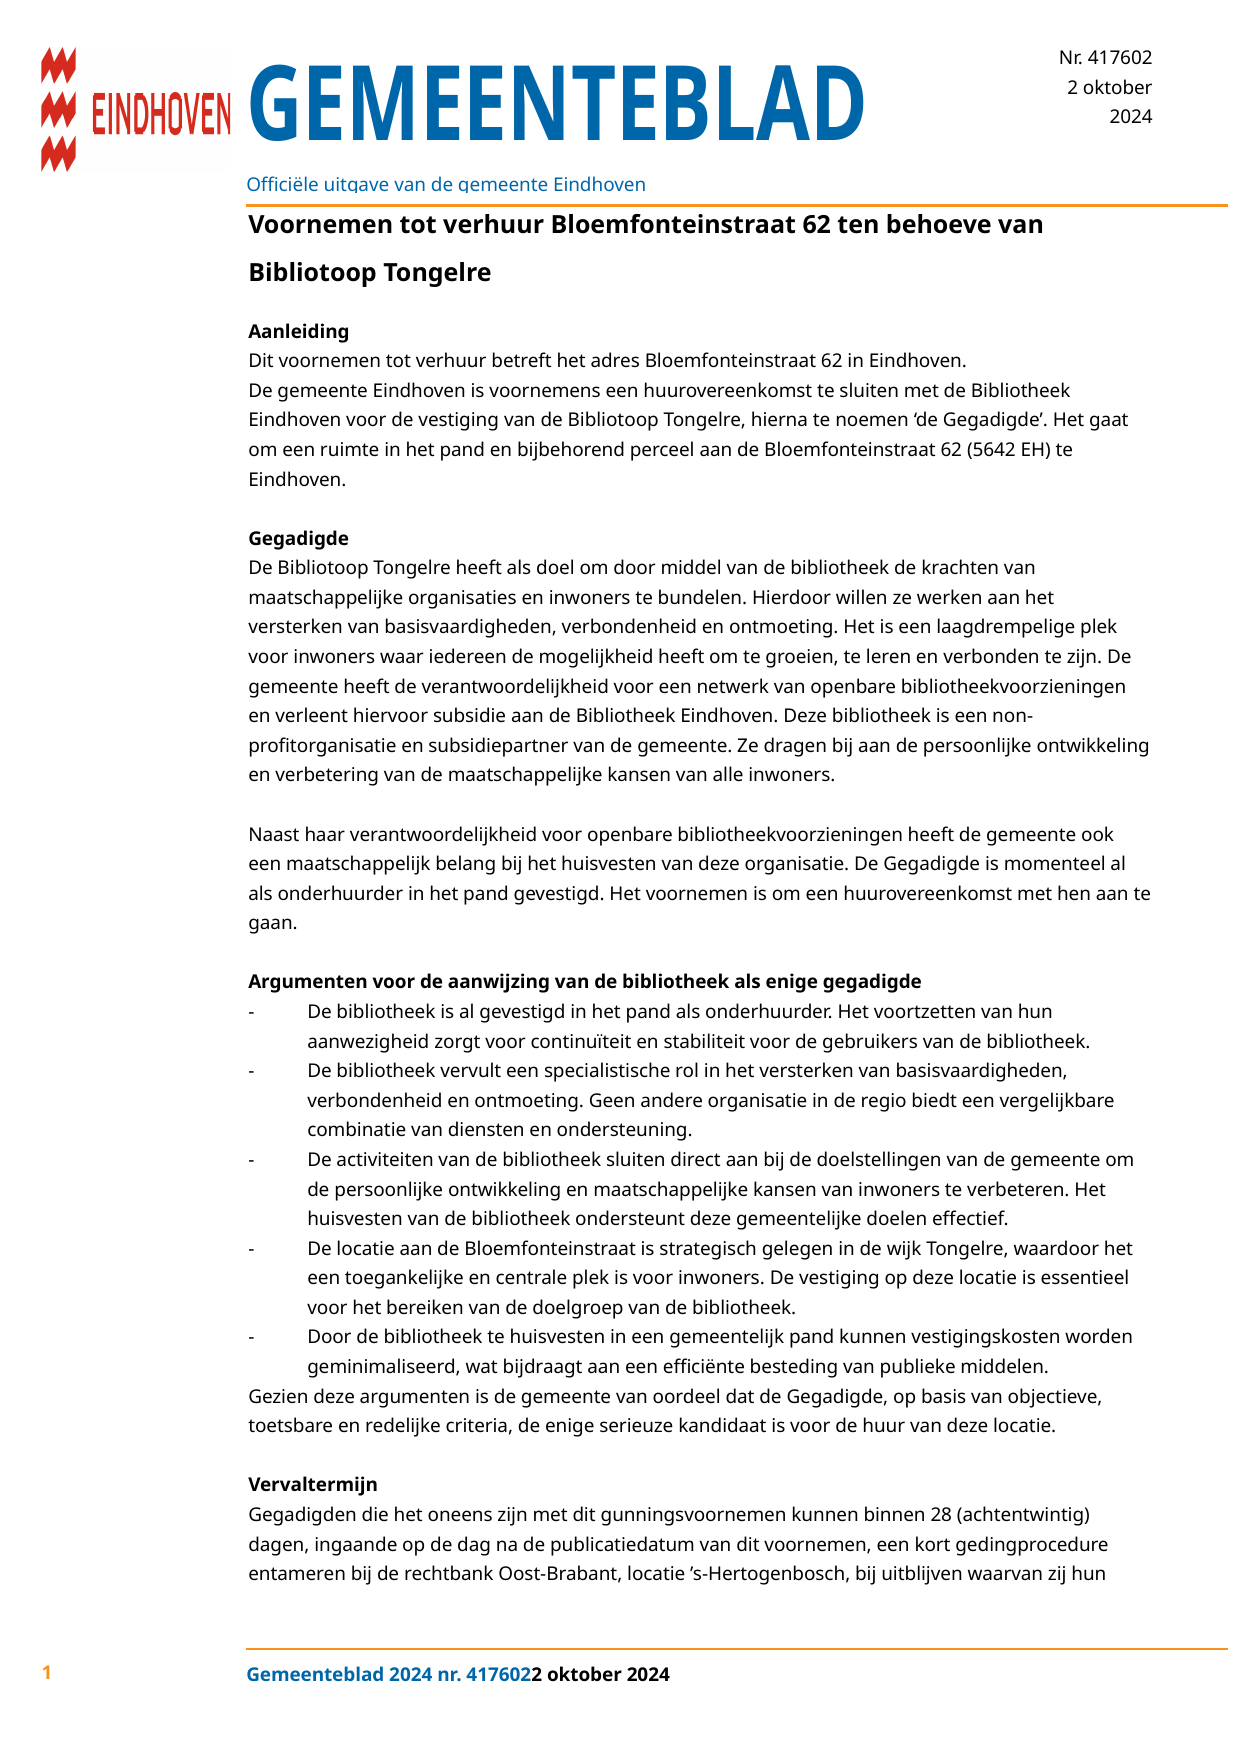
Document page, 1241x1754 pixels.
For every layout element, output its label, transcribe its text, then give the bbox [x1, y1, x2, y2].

list De activiteiten van de bibliotheek sluiten direct aan bij de doelstellingen van de gemeente om de persoonlijke ontwikkeling en maatschappelijke kansen van inwoners te verbeteren. Het huisvesten van de bibliotheek ondersteunt deze gemeentelijke doelen effectief. [248, 1146, 1152, 1231]
text Aanleiding [248, 318, 1152, 344]
text Gegadigden die het oneens zijn met dit gunningsvoornemen kunnen binnen 28 (achtentwintig) dagen, ingaande op de dag na de publicatiedatum van dit voornemen, een kort gedingprocedure entameren bij de rechtbank Oost-Brabant, locatie ’s-Hertogenbosch, bij uitblijven waarvan zij hun [248, 1501, 1152, 1586]
list De locatie aan de Bloemfonteinstraat is strategisch gelegen in de wijk Tongelre, waardoor het een toegankelijke en centrale plek is voor inwoners. De vestiging op deze locatie is essentieel voor het bereiken van de doelgroep van de bibliotheek. [248, 1235, 1152, 1320]
text De Bibliotoop Tongelre heeft als doel om door middel van de bibliotheek de krachten van maatschappelijke organisaties en inwoners te bundelen. Hierdoor willen ze werken aan het versterken van basisvaardigheden, verbondenheid en ontmoeting. Het is een laagdrempelige plek voor inwoners waar iedereen de mogelijkheid heeft om te groeien, te leren en verbonden te zijn. De gemeente heeft de verantwoordelijkheid voor een netwerk van openbare bibliotheekvoorzieningen en verleent hiervoor subsidie aan de Bibliotheek Eindhoven. Deze bibliotheek is een non-profitorganisatie en subsidiepartner van de gemeente. Ze dragen bij aan de persoonlijke ontwikkeling en verbetering van de maatschappelijke kansen van alle inwoners. [248, 554, 1152, 787]
text Vervaltermijn [248, 1472, 1152, 1497]
text Voornemen tot verhuur Bloemfonteinstraat 62 ten behoeve van Bibliotoop Tongelre [248, 207, 1152, 288]
picture [41, 47, 231, 172]
list De bibliotheek vervult een specialistische rol in het versterken van basisvaardigheden, verbondenheid en ontmoeting. Geen andere organisatie in de regio biedt een vergelijkbare combinatie van diensten en ondersteuning. [248, 1057, 1152, 1142]
text Dit voornemen tot verhuur betreft het adres Bloemfonteinstraat 62 in Eindhoven. [248, 347, 1152, 373]
text Naast haar verantwoordelijkheid voor openbare bibliotheekvoorzieningen heeft de gemeente ook een maatschappelijk belang bij het huisvesten van deze organisatie. De Gegadigde is momenteel al als onderhuurder in het pand gevestigd. Het voornemen is om een huurovereenkomst met hen aan te gaan. [248, 821, 1152, 935]
text Argumenten voor de aanwijzing van de bibliotheek als enige gegadigde [248, 969, 1152, 994]
text Gegadigde [248, 525, 1152, 551]
text De gemeente Eindhoven is voornemens een huurovereenkomst te sluiten met de Bibliotheek Eindhoven voor de vestiging van de Bibliotoop Tongelre, hierna te noemen ‘de Gegadigde’. Het gaat om een ruimte in het pand en bijbehorend perceel aan de Bloemfonteinstraat 62 (5642 EH) te Eindhoven. [248, 377, 1152, 492]
list De bibliotheek is al gevestigd in het pand als onderhuurder. Het voortzetten van hun aanwezigheid zorgt voor continuïteit en stabiliteit voor de gebruikers van de bibliotheek. [248, 998, 1152, 1054]
list Door de bibliotheek te huisvesten in een gemeentelijk pand kunnen vestigingskosten worden geminimaliseerd, wat bijdraagt aan een efficiënte besteding van publieke middelen. [248, 1324, 1152, 1379]
text Gezien deze argumenten is de gemeente van oordeel dat de Gegadigde, op basis van objectieve, toetsbare en redelijke criteria, de enige serieuze kandidaat is voor de huur van deze locatie. [248, 1383, 1152, 1438]
